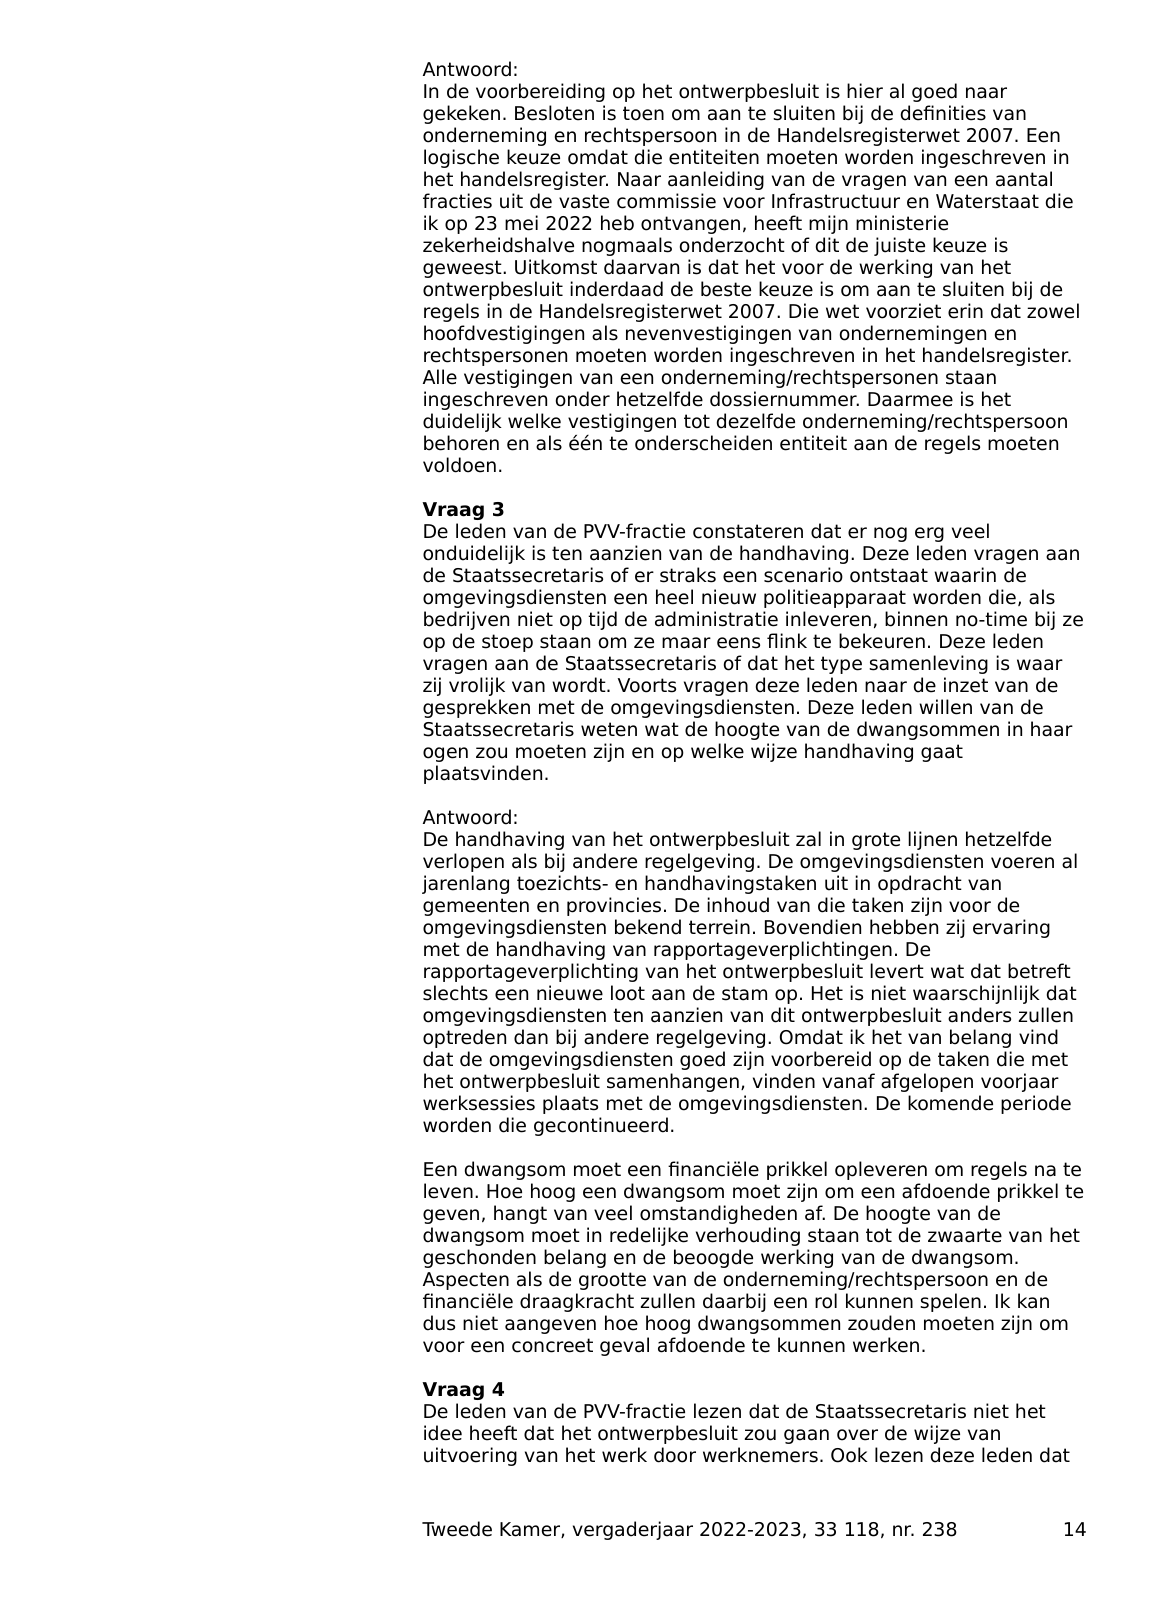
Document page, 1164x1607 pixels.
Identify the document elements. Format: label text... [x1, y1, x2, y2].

text Antwoord: [422, 807, 1087, 829]
text De leden van de PVV-fractie lezen dat de Staatssecretaris niet het idee heeft dat het ontwerpbesluit zou gaan over de wijze van uitvoering van het werk door werknemers. Ook lezen deze leden dat [422, 1401, 1087, 1467]
text In de voorbereiding op het ontwerpbesluit is hier al goed naar gekeken. Besloten is toen om aan te sluiten bij de definities van onderneming en rechtspersoon in de Handelsregisterwet 2007. Een logische keuze omdat die entiteiten moeten worden ingeschreven in het handelsregister. Naar aanleiding van de vragen van een aantal fracties uit de vaste commissie voor Infrastructuur en Waterstaat die ik op 23 mei 2022 heb ontvangen, heeft mijn ministerie zekerheidshalve nogmaals onderzocht of dit de juiste keuze is geweest. Uitkomst daarvan is dat het voor de werking van het ontwerpbesluit inderdaad de beste keuze is om aan te sluiten bij de regels in de Handelsregisterwet 2007. Die wet voorziet erin dat zowel hoofdvestigingen als nevenvestigingen van ondernemingen en rechtspersonen moeten worden ingeschreven in het handelsregister. Alle vestigingen van een onderneming/rechtspersonen staan ingeschreven onder hetzelfde dossiernummer. Daarmee is het duidelijk welke vestigingen tot dezelfde onderneming/rechtspersoon behoren en als één te onderscheiden entiteit aan de regels moeten voldoen. [422, 81, 1087, 477]
text De leden van de PVV-fractie constateren dat er nog erg veel onduidelijk is ten aanzien van de handhaving. Deze leden vragen aan de Staatssecretaris of er straks een scenario ontstaat waarin de omgevingsdiensten een heel nieuw politieapparaat worden die, als bedrijven niet op tijd de administratie inleveren, binnen no-time bij ze op de stoep staan om ze maar eens flink te bekeuren. Deze leden vragen aan de Staatssecretaris of dat het type samenleving is waar zij vrolijk van wordt. Voorts vragen deze leden naar de inzet van de gesprekken met de omgevingsdiensten. Deze leden willen van de Staatssecretaris weten wat de hoogte van de dwangsommen in haar ogen zou moeten zijn en op welke wijze handhaving gaat plaatsvinden. [422, 521, 1087, 784]
subtitle Vraag 4 [422, 1379, 1087, 1401]
text De handhaving van het ontwerpbesluit zal in grote lijnen hetzelfde verlopen als bij andere regelgeving. De omgevingsdiensten voeren al jarenlang toezichts- en handhavingstaken uit in opdracht van gemeenten en provincies. De inhoud van die taken zijn voor de omgevingsdiensten bekend terrein. Bovendien hebben zij ervaring met de handhaving van rapportageverplichtingen. De rapportageverplichting van het ontwerpbesluit levert wat dat betreft slechts een nieuwe loot aan de stam op. Het is niet waarschijnlijk dat omgevingsdiensten ten aanzien van dit ontwerpbesluit anders zullen optreden dan bij andere regelgeving. Omdat ik het van belang vind dat de omgevingsdiensten goed zijn voorbereid op de taken die met het ontwerpbesluit samenhangen, vinden vanaf afgelopen voorjaar werksessies plaats met de omgevingsdiensten. De komende periode worden die gecontinueerd. [422, 829, 1087, 1136]
text Antwoord: [422, 59, 1087, 81]
text Een dwangsom moet een financiële prikkel opleveren om regels na te leven. Hoe hoog een dwangsom moet zijn om een afdoende prikkel te geven, hangt van veel omstandigheden af. De hoogte van de dwangsom moet in redelijke verhouding staan tot de zwaarte van het geschonden belang en de beoogde werking van de dwangsom. Aspecten als de grootte van de onderneming/rechtspersoon en de financiële draagkracht zullen daarbij een rol kunnen spelen. Ik kan dus niet aangeven hoe hoog dwangsommen zouden moeten zijn om voor een concreet geval afdoende te kunnen werken. [422, 1159, 1087, 1356]
subtitle Vraag 3 [422, 499, 1087, 521]
